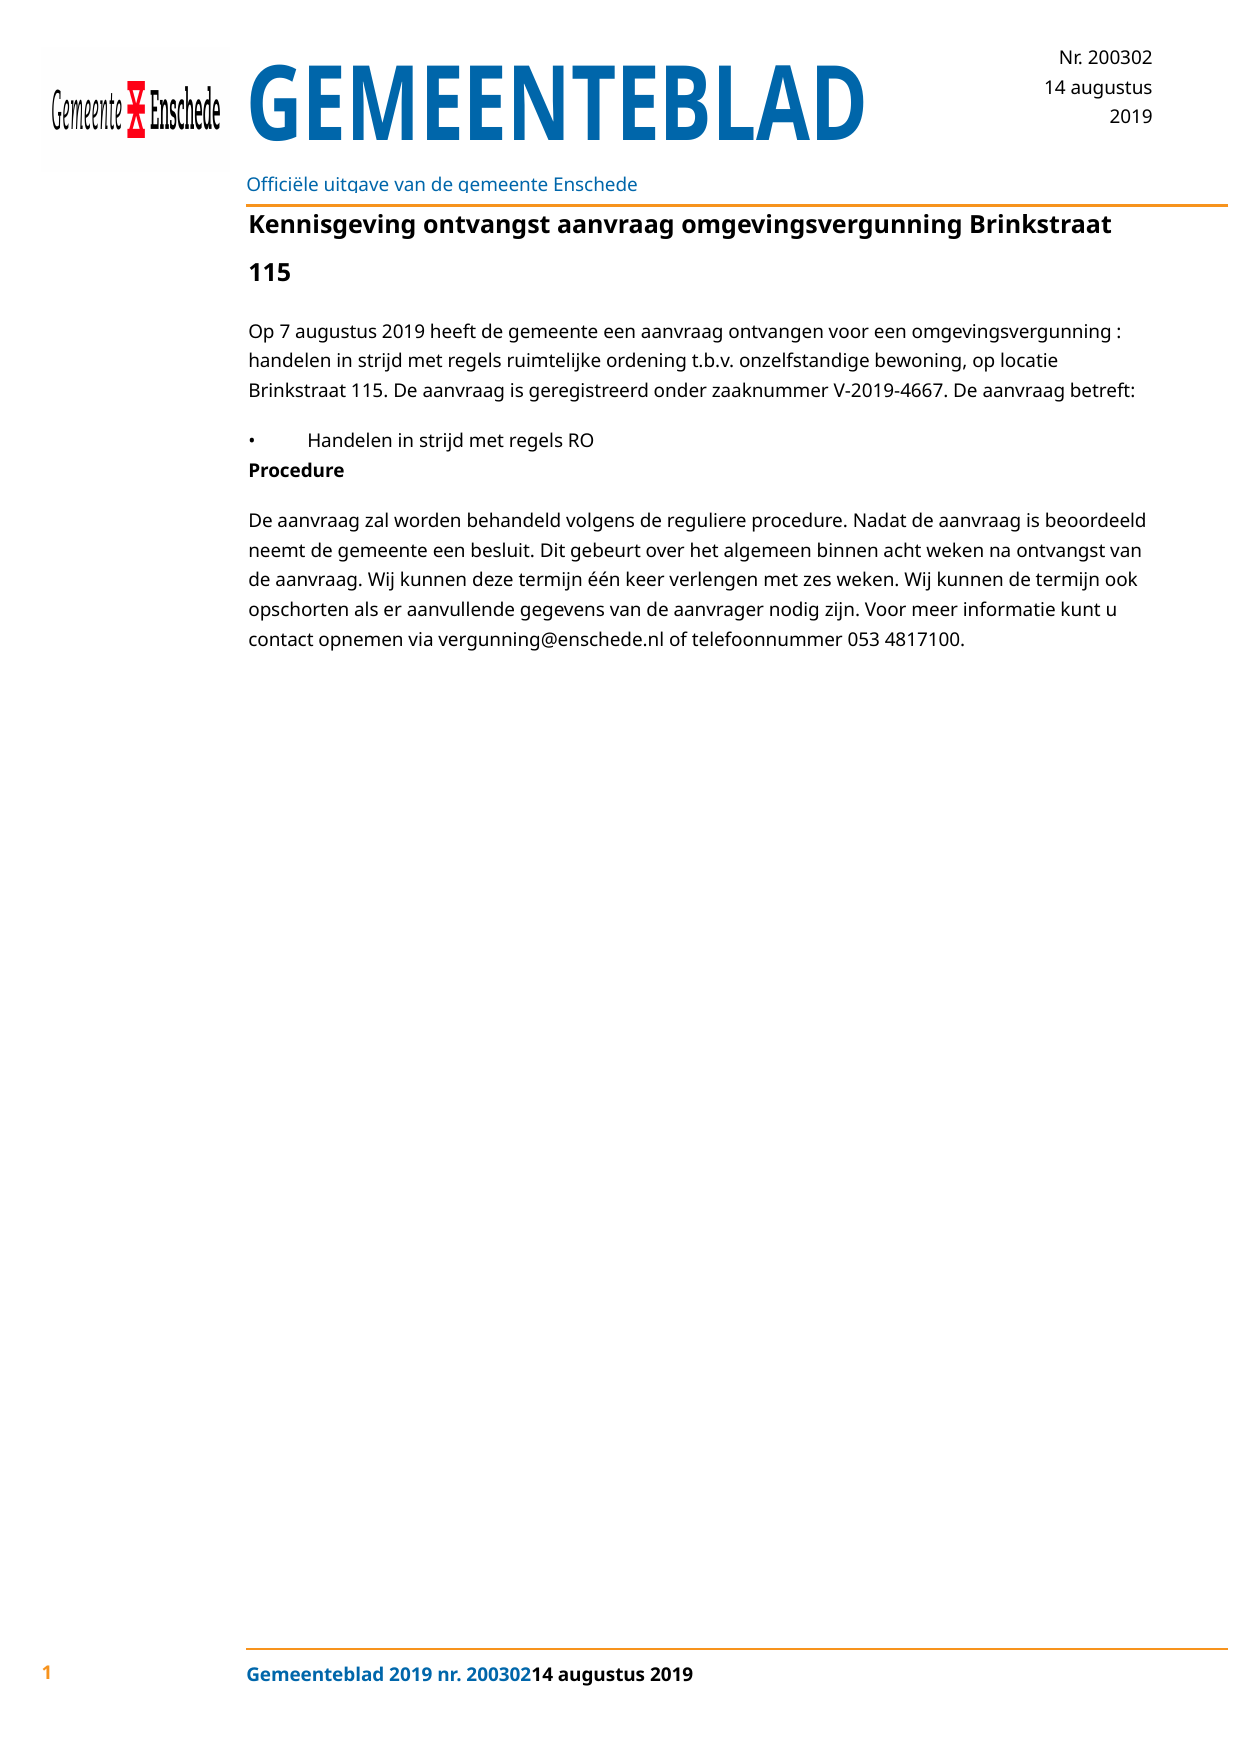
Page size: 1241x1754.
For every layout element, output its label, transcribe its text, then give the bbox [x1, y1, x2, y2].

text Kennisgeving ontvangst aanvraag omgevingsvergunning Brinkstraat 115 [248, 207, 1152, 288]
text De aanvraag zal worden behandeld volgens de reguliere procedure. Nadat de aanvraag is beoordeeld neemt de gemeente een besluit. Dit gebeurt over het algemeen binnen acht weken na ontvangst van de aanvraag. Wij kunnen deze termijn één keer verlengen met zes weken. Wij kunnen de termijn ook opschorten als er aanvullende gegevens van de aanvrager nodig zijn. Voor meer informatie kunt u contact opnemen via vergunning@enschede.nl of telefoonnummer 053 4817100. [248, 507, 1152, 652]
text Procedure [248, 457, 1152, 483]
list Handelen in strijd met regels RO [248, 427, 1152, 453]
text Op 7 augustus 2019 heeft de gemeente een aanvraag ontvangen voor een omgevingsvergunning : handelen in strijd met regels ruimtelijke ordening t.b.v. onzelfstandige bewoning, op locatie Brinkstraat 115. De aanvraag is geregistreerd onder zaaknummer V-2019-4667. De aanvraag betreft: [248, 318, 1152, 403]
picture [41, 47, 231, 172]
